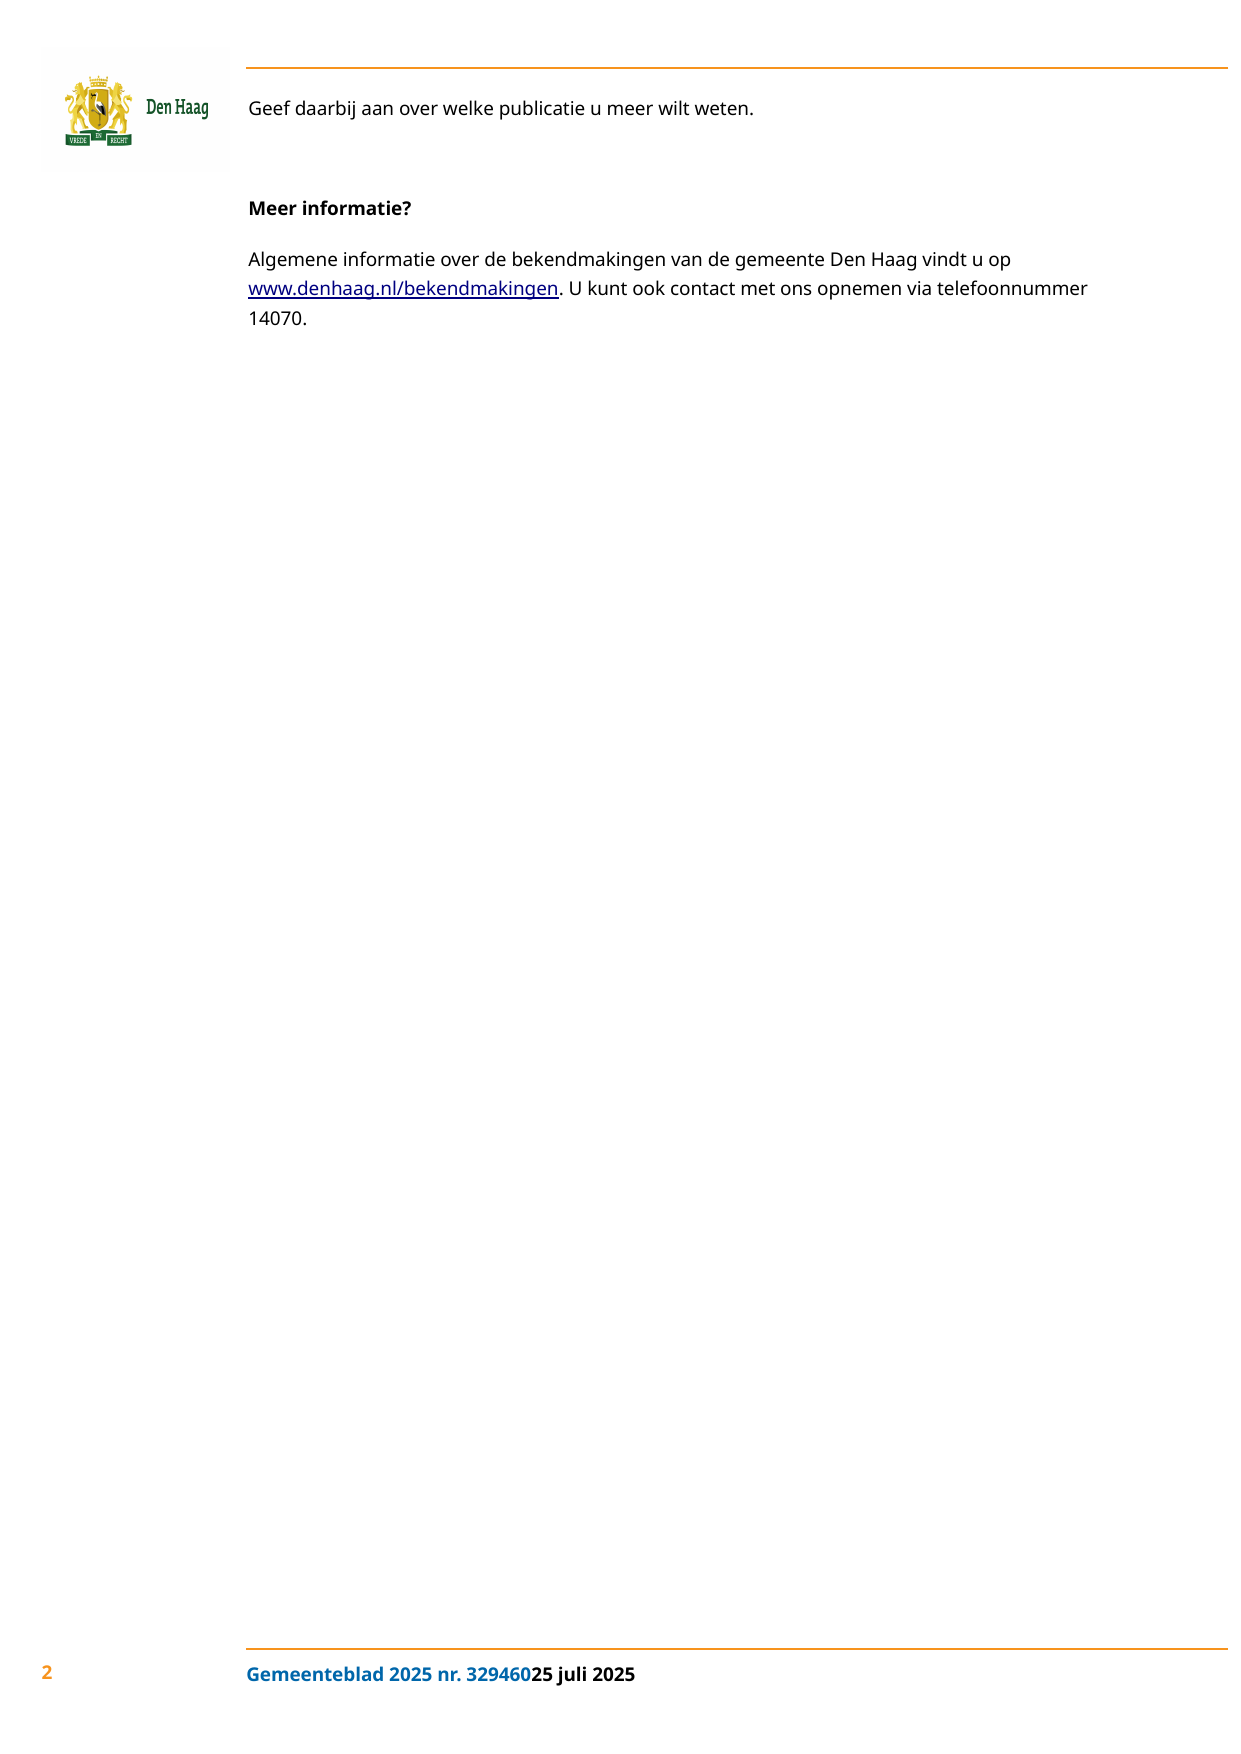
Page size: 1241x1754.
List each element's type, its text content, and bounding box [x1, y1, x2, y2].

text Meer informatie? [248, 196, 1152, 221]
text Algemene informatie over de bekendmakingen van de gemeente Den Haag vindt u op www.denhaag.nl/bekendmakingen. U kunt ook contact met ons opnemen via telefoonnummer 14070. [248, 246, 1152, 331]
text Geef daarbij aan over welke publicatie u meer wilt weten. [248, 95, 1152, 121]
picture [41, 47, 231, 172]
